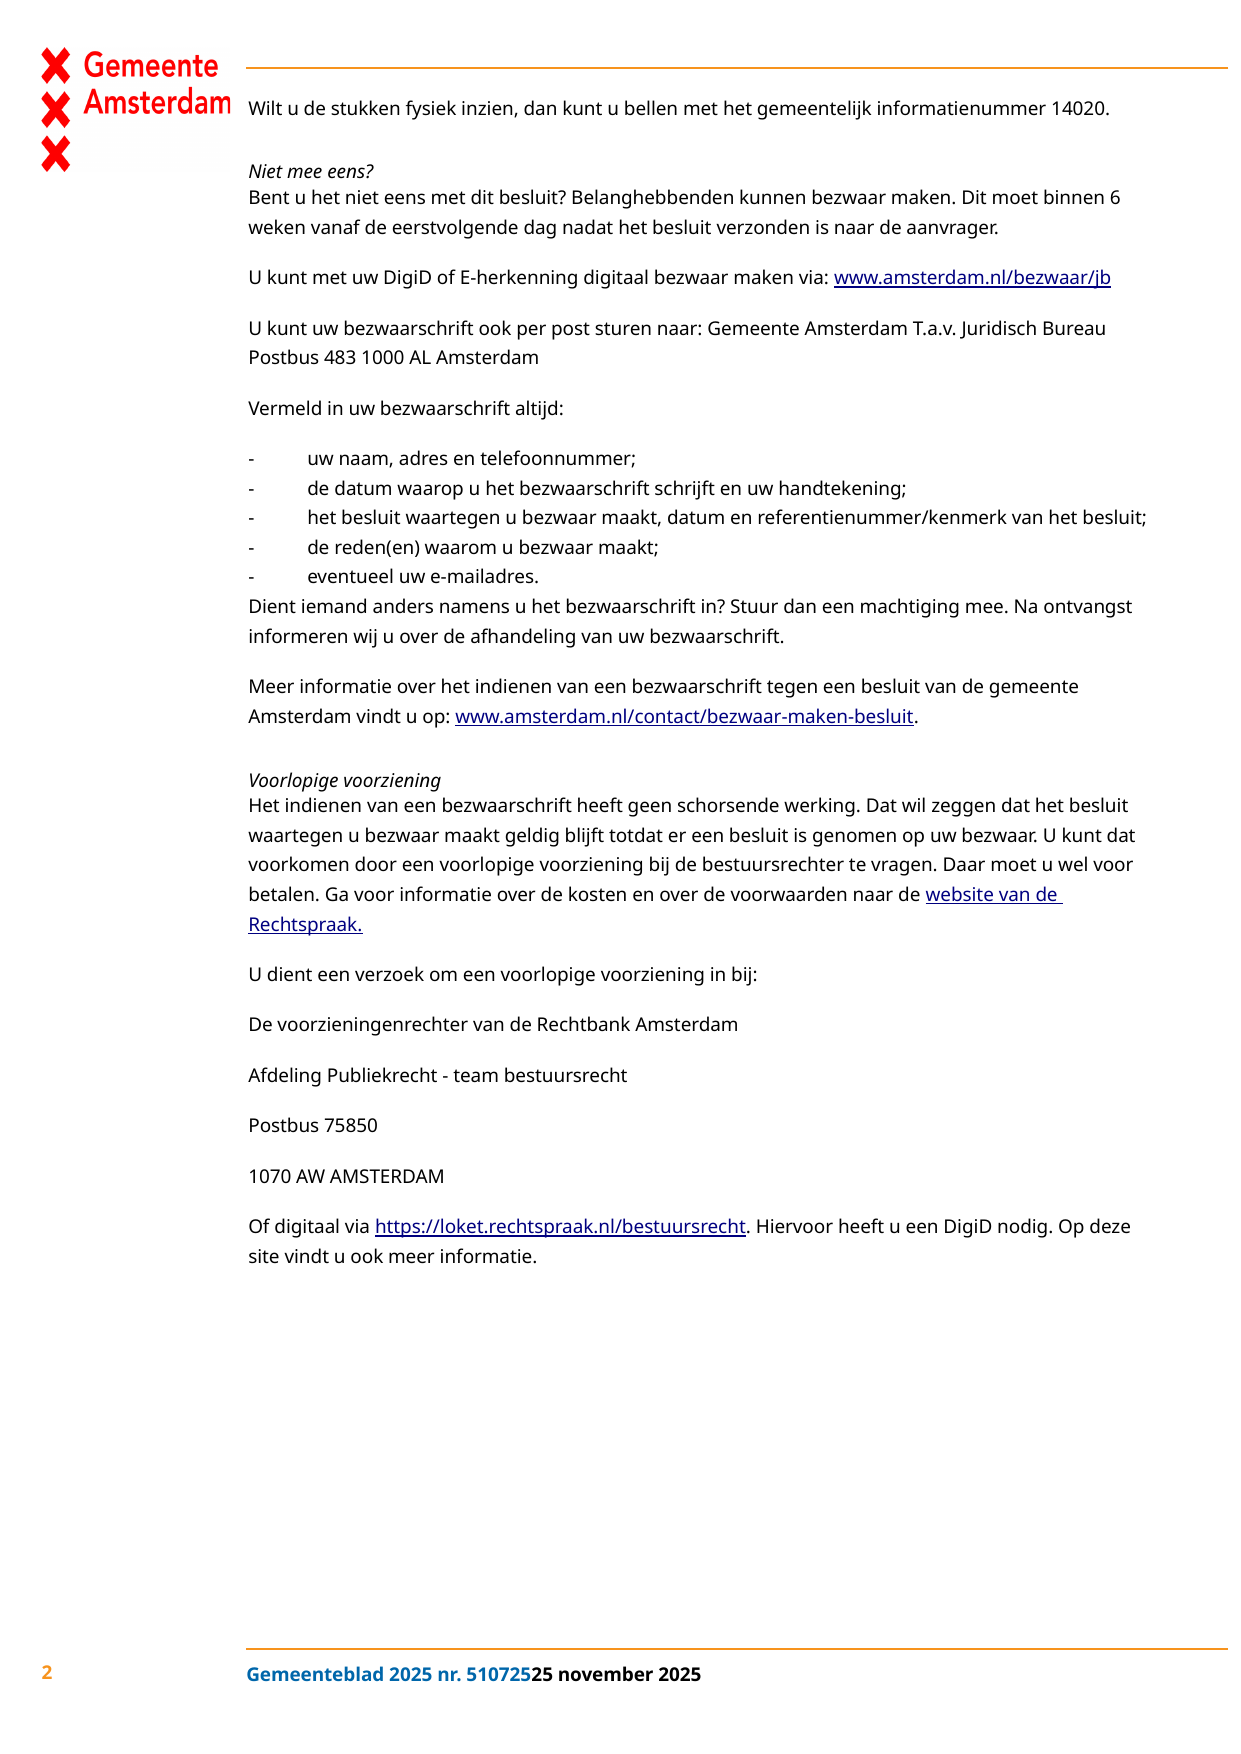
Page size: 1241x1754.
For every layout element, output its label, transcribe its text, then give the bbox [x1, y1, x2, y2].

list eventueel uw e-mailadres. [248, 564, 1152, 589]
text Afdeling Publiekrecht - team bestuursrecht [248, 1062, 1152, 1088]
text Postbus 75850 [248, 1112, 1152, 1138]
text Dient iemand anders namens u het bezwaarschrift in? Stuur dan een machtiging mee. Na ontvangst informeren wij u over de afhandeling van uw bezwaarschrift. [248, 593, 1152, 648]
text Het indienen van een bezwaarschrift heeft geen schorsende werking. Dat wil zeggen dat het besluit waartegen u bezwaar maakt geldig blijft totdat er een besluit is genomen op uw bezwaar. U kunt dat voorkomen door een voorlopige voorziening bij de bestuursrechter te vragen. Daar moet u wel voor betalen. Ga voor informatie over de kosten en over de voorwaarden naar de website van de Rechtspraak. [248, 792, 1152, 937]
list uw naam, adres en telefoonnummer; [248, 445, 1152, 471]
list het besluit waartegen u bezwaar maakt, datum en referentienummer/kenmerk van het besluit; [248, 504, 1152, 530]
text Bent u het niet eens met dit besluit? Belanghebbenden kunnen bezwaar maken. Dit moet binnen 6 weken vanaf de eerstvolgende dag nadat het besluit verzonden is naar de aanvrager. [248, 184, 1152, 240]
text De voorzieningenrechter van de Rechtbank Amsterdam [248, 1012, 1152, 1037]
text Meer informatie over het indienen van een bezwaarschrift tegen een besluit van de gemeente Amsterdam vindt u op: www.amsterdam.nl/contact/bezwaar-maken-besluit. [248, 673, 1152, 728]
text Niet mee eens? [248, 159, 1152, 184]
list de datum waarop u het bezwaarschrift schrijft en uw handtekening; [248, 475, 1152, 501]
text Vermeld in uw bezwaarschrift altijd: [248, 395, 1152, 421]
text Of digitaal via https://loket.rechtspraak.nl/bestuursrecht. Hiervoor heeft u een DigiD nodig. Op deze site vindt u ook meer informatie. [248, 1213, 1152, 1269]
text Wilt u de stukken fysiek inzien, dan kunt u bellen met het gemeentelijk informatienummer 14020. [248, 95, 1152, 121]
text U kunt met uw DigiD of E-herkenning digitaal bezwaar maken via: www.amsterdam.nl/bezwaar/jb [248, 264, 1152, 290]
text U kunt uw bezwaarschrift ook per post sturen naar: Gemeente Amsterdam T.a.v. Juridisch Bureau Postbus 483 1000 AL Amsterdam [248, 315, 1152, 370]
text U dient een verzoek om een voorlopige voorziening in bij: [248, 961, 1152, 987]
picture [41, 47, 231, 172]
text Voorlopige voorziening [248, 767, 1152, 792]
list de reden(en) waarom u bezwaar maakt; [248, 534, 1152, 560]
text 1070 AW AMSTERDAM [248, 1163, 1152, 1189]
